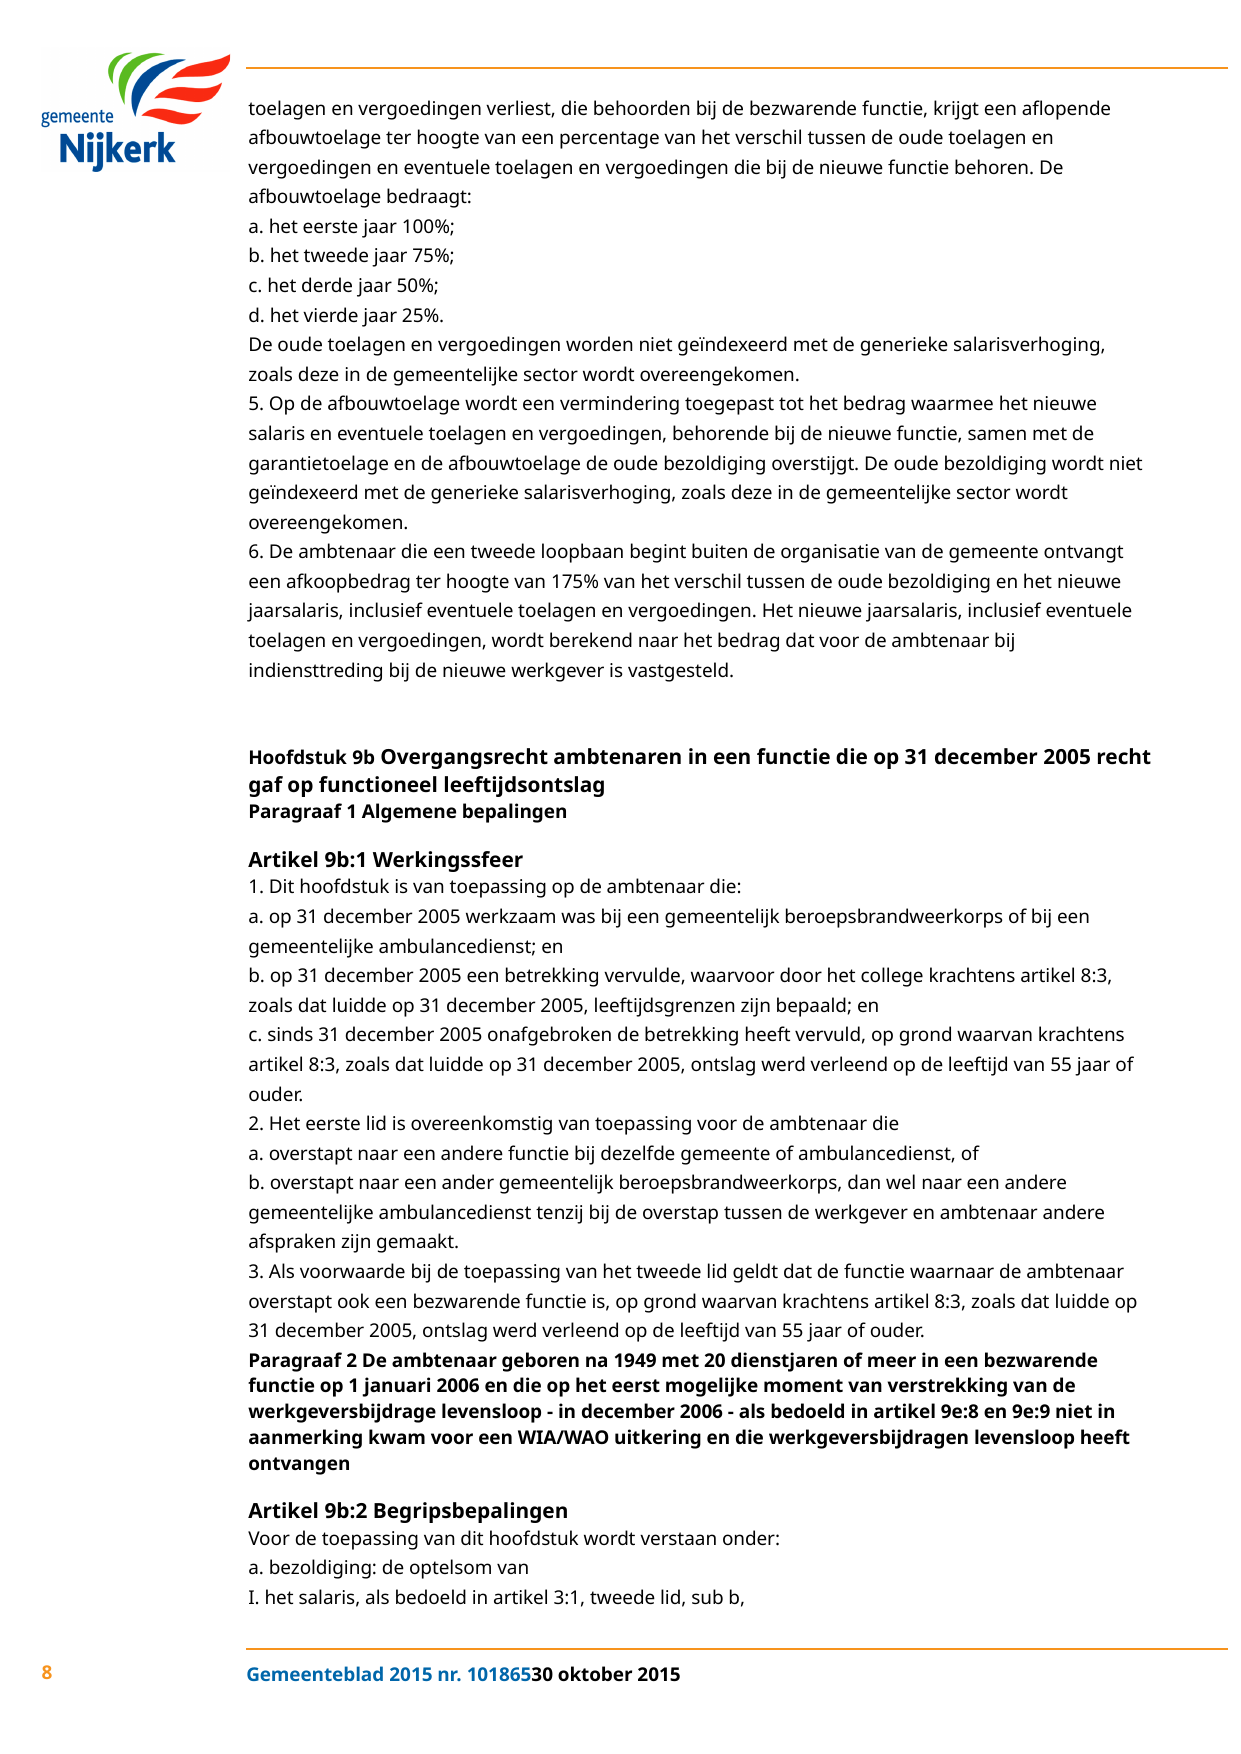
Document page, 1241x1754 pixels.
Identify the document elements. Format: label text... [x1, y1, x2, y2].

text b. op 31 december 2005 een betrekking vervulde, waarvoor door het college krachtens artikel 8:3, zoals dat luidde op 31 december 2005, leeftijdsgrenzen zijn bepaald; en [248, 962, 1152, 1018]
text a. het eerste jaar 100%; [248, 213, 1152, 239]
text a. overstapt naar een andere functie bij dezelfde gemeente of ambulancedienst, of [248, 1140, 1152, 1166]
text Hoofdstuk 9b Overgangsrecht ambtenaren in een functie die op 31 december 2005 recht gaf op functioneel leeftijdsontslag [248, 742, 1152, 799]
text Artikel 9b:2 Begripsbepalingen [248, 1496, 1152, 1525]
text a. op 31 december 2005 werkzaam was bij een gemeentelijk beroepsbrandweerkorps of bij een gemeentelijke ambulancedienst; en [248, 903, 1152, 958]
text Voor de toepassing van dit hoofdstuk wordt verstaan onder: [248, 1525, 1152, 1551]
text 3. Als voorwaarde bij de toepassing van het tweede lid geldt dat de functie waarnaar de ambtenaar overstapt ook een bezwarende functie is, op grond waarvan krachtens artikel 8:3, zoals dat luidde op 31 december 2005, ontslag werd verleend op de leeftijd van 55 jaar of ouder. [248, 1258, 1152, 1343]
text Artikel 9b:1 Werkingssfeer [248, 845, 1152, 874]
text d. het vierde jaar 25%. [248, 302, 1152, 328]
text c. het derde jaar 50%; [248, 272, 1152, 298]
text 5. Op de afbouwtoelage wordt een vermindering toegepast tot het bedrag waarmee het nieuwe salaris en eventuele toelagen en vergoedingen, behorende bij de nieuwe functie, samen met de garantietoelage en de afbouwtoelage de oude bezoldiging overstijgt. De oude bezoldiging wordt niet geïndexeerd met de generieke salarisverhoging, zoals deze in de gemeentelijke sector wordt overeengekomen. [248, 391, 1152, 535]
picture [41, 47, 231, 172]
text b. het tweede jaar 75%; [248, 243, 1152, 268]
text Paragraaf 2 De ambtenaar geboren na 1949 met 20 dienstjaren of meer in een bezwarende functie op 1 januari 2006 en die op het eerst mogelijke moment van verstrekking van de werkgeversbijdrage levensloop - in december 2006 - als bedoeld in artikel 9e:8 en 9e:9 niet in aanmerking kwam voor een WIA/WAO uitkering en die werkgeversbijdragen levensloop heeft ontvangen [248, 1347, 1152, 1476]
text c. sinds 31 december 2005 onafgebroken de betrekking heeft vervuld, op grond waarvan krachtens artikel 8:3, zoals dat luidde op 31 december 2005, ontslag werd verleend op de leeftijd van 55 jaar of ouder. [248, 1022, 1152, 1106]
text toelagen en vergoedingen verliest, die behoorden bij de bezwarende functie, krijgt een aflopende afbouwtoelage ter hoogte van een percentage van het verschil tussen de oude toelagen en vergoedingen en eventuele toelagen en vergoedingen die bij de nieuwe functie behoren. De afbouwtoelage bedraagt: [248, 95, 1152, 209]
text 2. Het eerste lid is overeenkomstig van toepassing voor de ambtenaar die [248, 1110, 1152, 1136]
text b. overstapt naar een ander gemeentelijk beroepsbrandweerkorps, dan wel naar een andere gemeentelijke ambulancedienst tenzij bij de overstap tussen de werkgever en ambtenaar andere afspraken zijn gemaakt. [248, 1169, 1152, 1254]
text De oude toelagen en vergoedingen worden niet geïndexeerd met de generieke salarisverhoging, zoals deze in de gemeentelijke sector wordt overeengekomen. [248, 331, 1152, 387]
text a. bezoldiging: de optelsom van [248, 1554, 1152, 1580]
text I. het salaris, als bedoeld in artikel 3:1, tweede lid, sub b, [248, 1584, 1152, 1610]
text 1. Dit hoofdstuk is van toepassing op de ambtenaar die: [248, 874, 1152, 899]
text 6. De ambtenaar die een tweede loopbaan begint buiten de organisatie van de gemeente ontvangt een afkoopbedrag ter hoogte van 175% van het verschil tussen de oude bezoldiging en het nieuwe jaarsalaris, inclusief eventuele toelagen en vergoedingen. Het nieuwe jaarsalaris, inclusief eventuele toelagen en vergoedingen, wordt berekend naar het bedrag dat voor de ambtenaar bij indiensttreding bij de nieuwe werkgever is vastgesteld. [248, 538, 1152, 683]
text Paragraaf 1 Algemene bepalingen [248, 799, 1152, 824]
